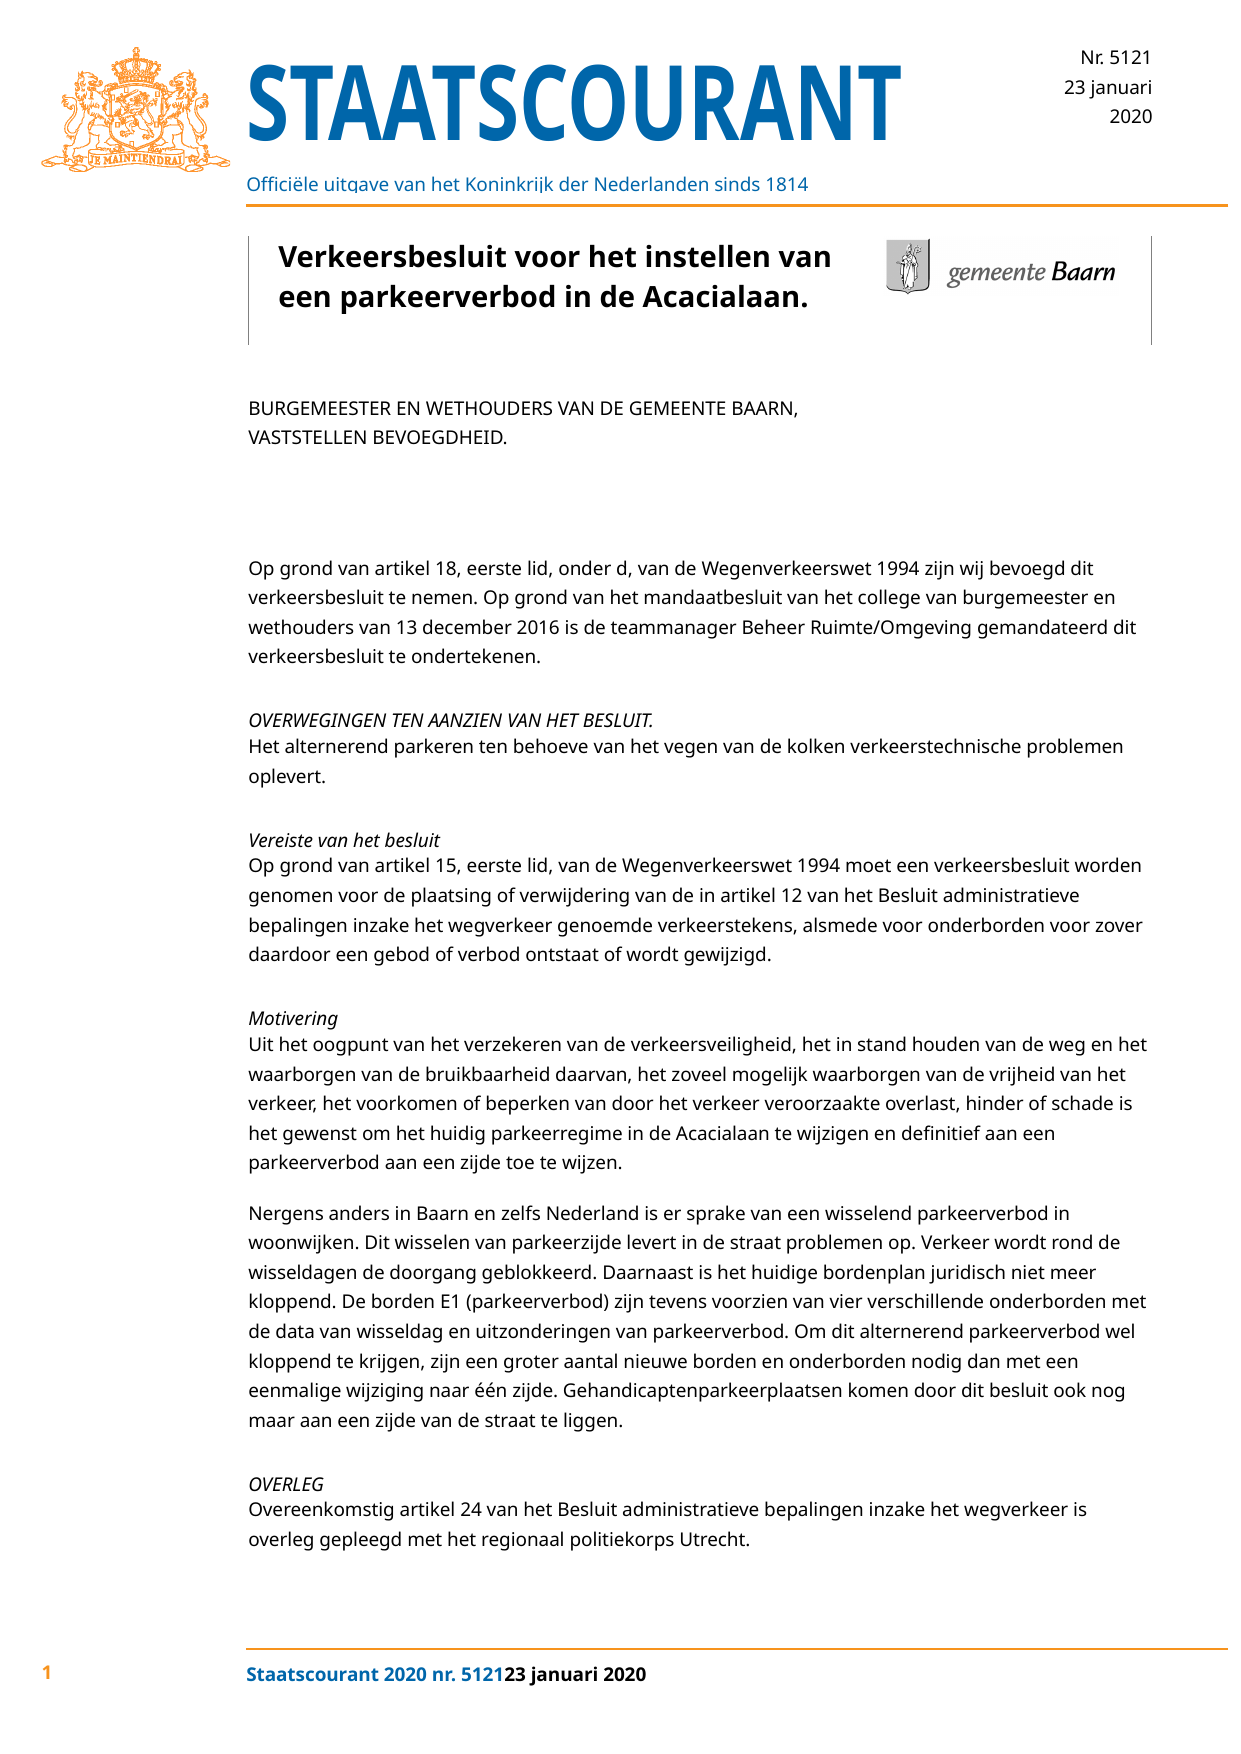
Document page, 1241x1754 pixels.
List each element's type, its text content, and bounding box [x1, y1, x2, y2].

text Uit het oogpunt van het verzekeren van de verkeersveiligheid, het in stand houden van de weg en het waarborgen van de bruikbaarheid daarvan, het zoveel mogelijk waarborgen van de vrijheid van het verkeer, het voorkomen of beperken van door het verkeer veroorzaakte overlast, hinder of schade is het gewenst om het huidig parkeerregime in de Acacialaan te wijzigen en definitief aan een parkeerverbod aan een zijde toe te wijzen. [248, 1031, 1152, 1175]
text Vereiste van het besluit [248, 827, 1152, 853]
text OVERWEGINGEN TEN AANZIEN VAN HET BESLUIT. [248, 708, 1152, 733]
table_header Verkeersbesluit voor het instellen van een parkeerverbod in de Acacialaan. [249, 236, 850, 345]
text Op grond van artikel 18, eerste lid, onder d, van de Wegenverkeerswet 1994 zijn wij bevoegd dit verkeersbesluit te nemen. Op grond van het mandaatbesluit van het college van burgemeester en wethouders van 13 december 2016 is de teammanager Beheer Ruimte/Omgeving gemandateerd dit verkeersbesluit te ondertekenen. [248, 555, 1152, 669]
text Nergens anders in Baarn en zelfs Nederland is er sprake van een wisselend parkeerverbod in woonwijken. Dit wisselen van parkeerzijde levert in de straat problemen op. Verkeer wordt rond de wisseldagen de doorgang geblokkeerd. Daarnaast is het huidige bordenplan juridisch niet meer kloppend. De borden E1 (parkeerverbod) zijn tevens voorzien van vier verschillende onderborden met de data van wisseldag en uitzonderingen van parkeerverbod. Om dit alternerend parkeerverbod wel kloppend te krijgen, zijn een groter aantal nieuwe borden en onderborden nodig dan met een eenmalige wijziging naar één zijde. Gehandicaptenparkeerplaatsen komen door dit besluit ook nog maar aan een zijde van de straat te liggen. [248, 1200, 1152, 1433]
text Motivering [248, 1005, 1152, 1031]
text OVERLEG [248, 1471, 1152, 1497]
picture [41, 47, 231, 172]
text Het alternerend parkeren ten behoeve van het vegen van de kolken verkeerstechnische problemen oplevert. [248, 733, 1152, 789]
text VASTSTELLEN BEVOEGDHEID. [248, 424, 1152, 450]
picture [882, 236, 1119, 296]
text BURGEMEESTER EN WETHOUDERS VAN DE GEMEENTE BAARN, [248, 395, 1152, 421]
text Op grond van artikel 15, eerste lid, van de Wegenverkeerswet 1994 moet een verkeersbesluit worden genomen voor de plaatsing of verwijdering van de in artikel 12 van het Besluit administratieve bepalingen inzake het wegverkeer genoemde verkeerstekens, alsmede voor onderborden voor zover daardoor een gebod of verbod ontstaat of wordt gewijzigd. [248, 853, 1152, 967]
table_header [850, 236, 1151, 345]
text Overeenkomstig artikel 24 van het Besluit administratieve bepalingen inzake het wegverkeer is overleg gepleegd met het regionaal politiekorps Utrecht. [248, 1497, 1152, 1552]
